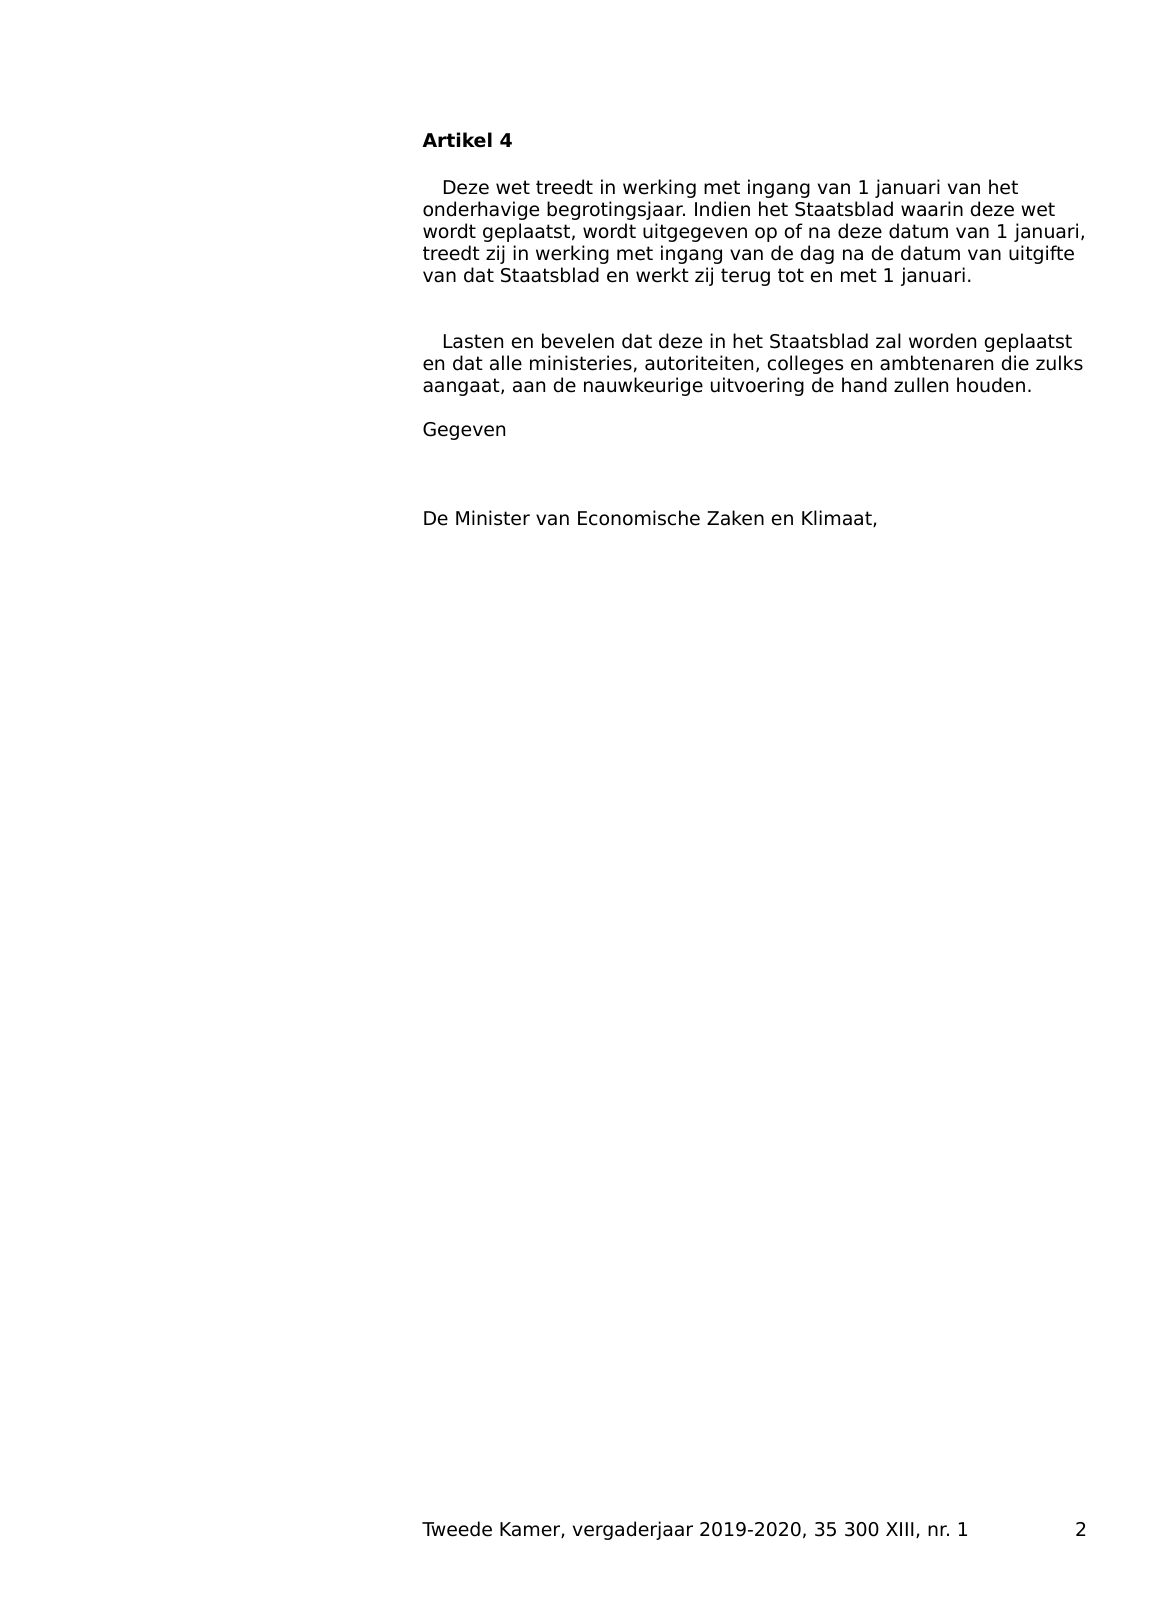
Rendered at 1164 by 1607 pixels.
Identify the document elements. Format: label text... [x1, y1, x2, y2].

text Lasten en bevelen dat deze in het Staatsblad zal worden geplaatst en dat alle ministeries, autoriteiten, colleges en ambtenaren die zulks aangaat, aan de nauwkeurige uitvoering de hand zullen houden. [422, 331, 1087, 397]
subtitle Artikel 4 [422, 130, 1087, 152]
text Deze wet treedt in werking met ingang van 1 januari van het onderhavige begrotingsjaar. Indien het Staatsblad waarin deze wet wordt geplaatst, wordt uitgegeven op of na deze datum van 1 januari, treedt zij in werking met ingang van de dag na de datum van uitgifte van dat Staatsblad en werkt zij terug tot en met 1 januari. [422, 177, 1087, 287]
text De Minister van Economische Zaken en Klimaat, [422, 508, 1087, 530]
text Gegeven [422, 419, 1087, 441]
